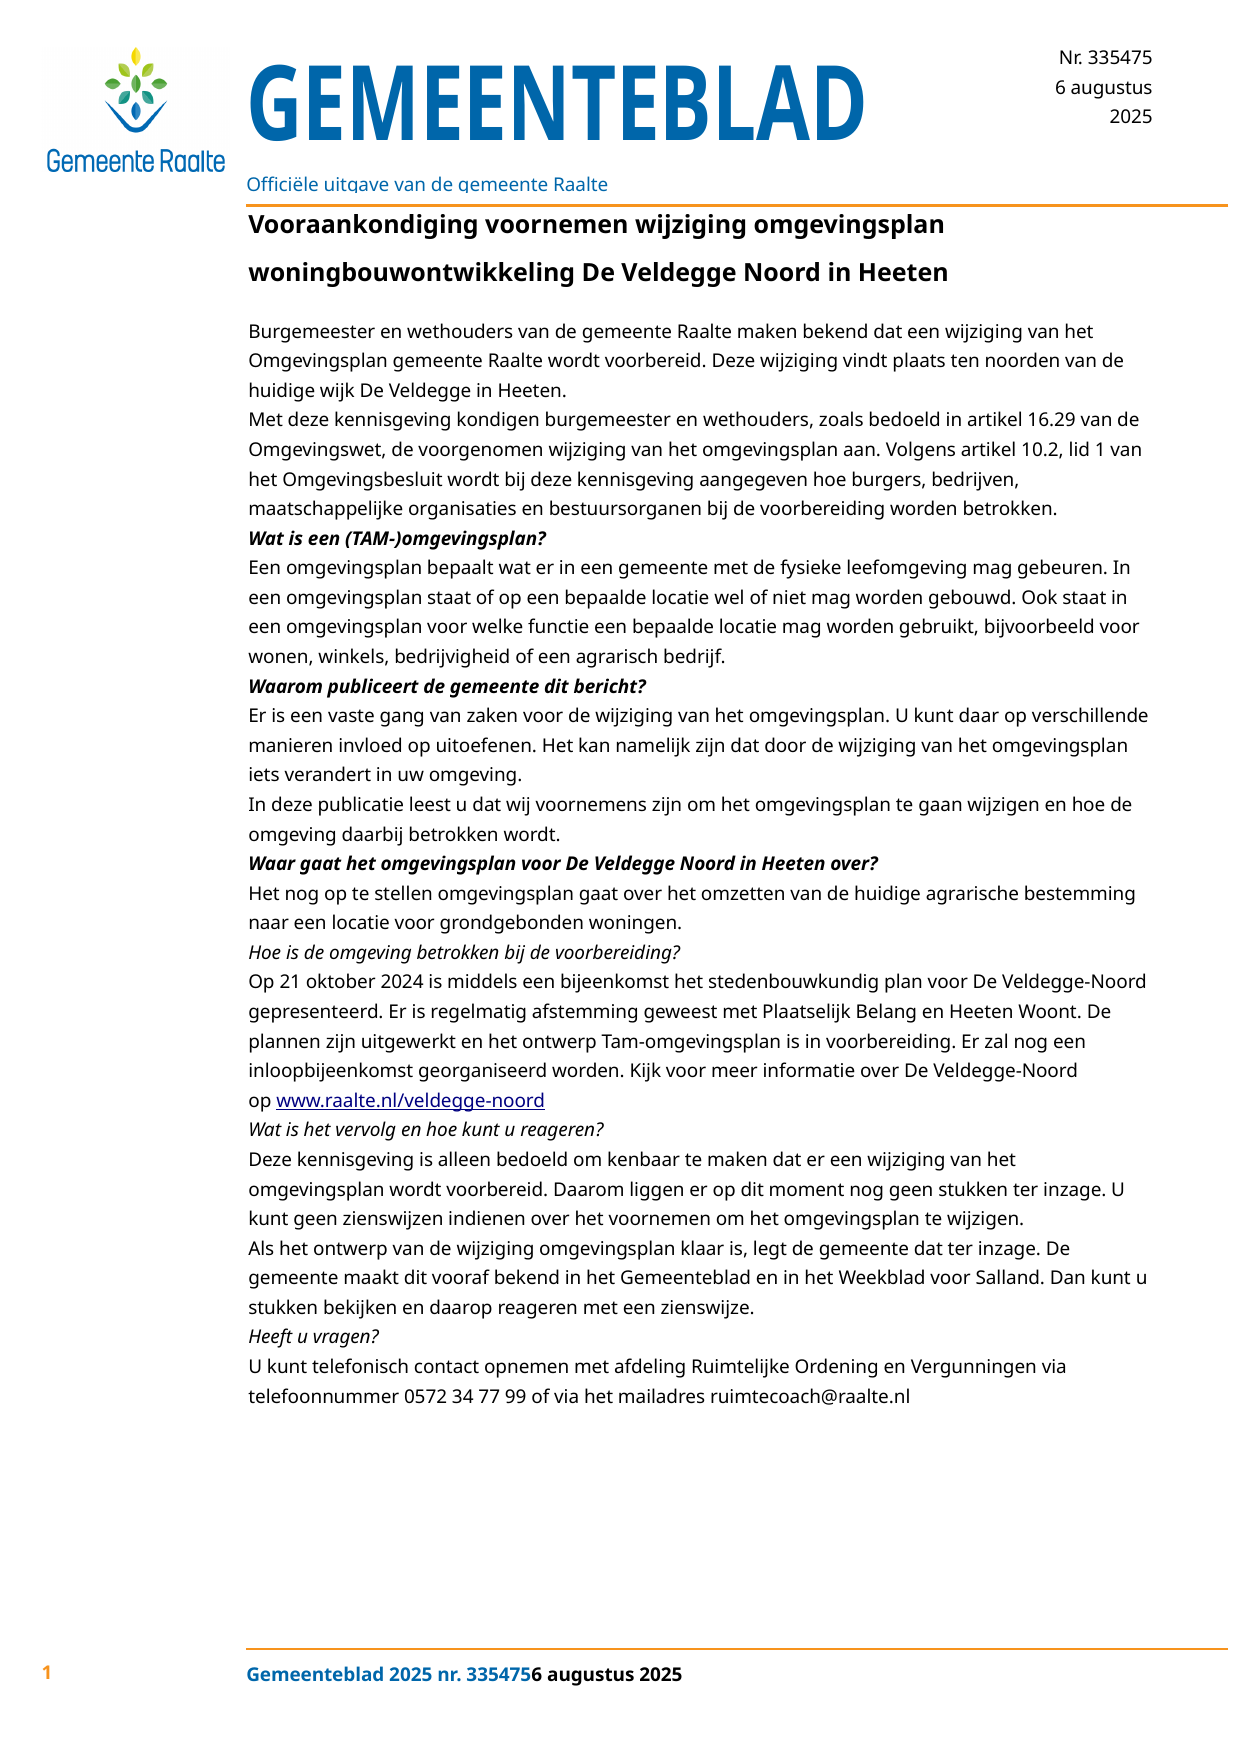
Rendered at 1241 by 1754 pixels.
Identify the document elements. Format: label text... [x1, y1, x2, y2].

picture [41, 47, 231, 172]
text Waarom publiceert de gemeente dit bericht? [248, 673, 1152, 699]
text Er is een vaste gang van zaken voor de wijziging van het omgevingsplan. U kunt daar op verschillende manieren invloed op uitoefenen. Het kan namelijk zijn dat door de wijziging van het omgevingsplan iets verandert in uw omgeving. [248, 702, 1152, 787]
text Vooraankondiging voornemen wijziging omgevingsplan woningbouwontwikkeling De Veldegge Noord in Heeten [248, 207, 1152, 288]
text Hoe is de omgeving betrokken bij de voorbereiding? [248, 939, 1152, 965]
text Wat is een (TAM-)omgevingsplan? [248, 525, 1152, 551]
text Waar gaat het omgevingsplan voor De Veldegge Noord in Heeten over? [248, 850, 1152, 876]
text Heeft u vragen? [248, 1324, 1152, 1349]
text U kunt telefonisch contact opnemen met afdeling Ruimtelijke Ordening en Vergunningen via telefoonnummer 0572 34 77 99 of via het mailadres ruimtecoach@raalte.nl [248, 1353, 1152, 1409]
text Op 21 oktober 2024 is middels een bijeenkomst het stedenbouwkundig plan voor De Veldegge-Noord gepresenteerd. Er is regelmatig afstemming geweest met Plaatselijk Belang en Heeten Woont. De plannen zijn uitgewerkt en het ontwerp Tam-omgevingsplan is in voorbereiding. Er zal nog een inloopbijeenkomst georganiseerd worden. Kijk voor meer informatie over De Veldegge-Noord op www.raalte.nl/veldegge-noord [248, 969, 1152, 1113]
text Het nog op te stellen omgevingsplan gaat over het omzetten van de huidige agrarische bestemming naar een locatie voor grondgebonden woningen. [248, 880, 1152, 935]
text Met deze kennisgeving kondigen burgemeester en wethouders, zoals bedoeld in artikel 16.29 van de Omgevingswet, de voorgenomen wijziging van het omgevingsplan aan. Volgens artikel 10.2, lid 1 van het Omgevingsbesluit wordt bij deze kennisgeving aangegeven hoe burgers, bedrijven, maatschappelijke organisaties en bestuursorganen bij de voorbereiding worden betrokken. [248, 407, 1152, 521]
text In deze publicatie leest u dat wij voornemens zijn om het omgevingsplan te gaan wijzigen en hoe de omgeving daarbij betrokken wordt. [248, 791, 1152, 847]
text Een omgevingsplan bepaalt wat er in een gemeente met de fysieke leefomgeving mag gebeuren. In een omgevingsplan staat of op een bepaalde locatie wel of niet mag worden gebouwd. Ook staat in een omgevingsplan voor welke functie een bepaalde locatie mag worden gebruikt, bijvoorbeeld voor wonen, winkels, bedrijvigheid of een agrarisch bedrijf. [248, 554, 1152, 669]
text Deze kennisgeving is alleen bedoeld om kenbaar te maken dat er een wijziging van het omgevingsplan wordt voorbereid. Daarom liggen er op dit moment nog geen stukken ter inzage. U kunt geen zienswijzen indienen over het voornemen om het omgevingsplan te wijzigen. [248, 1146, 1152, 1231]
text Wat is het vervolg en hoe kunt u reageren? [248, 1117, 1152, 1142]
text Burgemeester en wethouders van de gemeente Raalte maken bekend dat een wijziging van het Omgevingsplan gemeente Raalte wordt voorbereid. Deze wijziging vindt plaats ten noorden van de huidige wijk De Veldegge in Heeten. [248, 318, 1152, 403]
text Als het ontwerp van de wijziging omgevingsplan klaar is, legt de gemeente dat ter inzage. De gemeente maakt dit vooraf bekend in het Gemeenteblad en in het Weekblad voor Salland. Dan kunt u stukken bekijken en daarop reageren met een zienswijze. [248, 1235, 1152, 1320]
